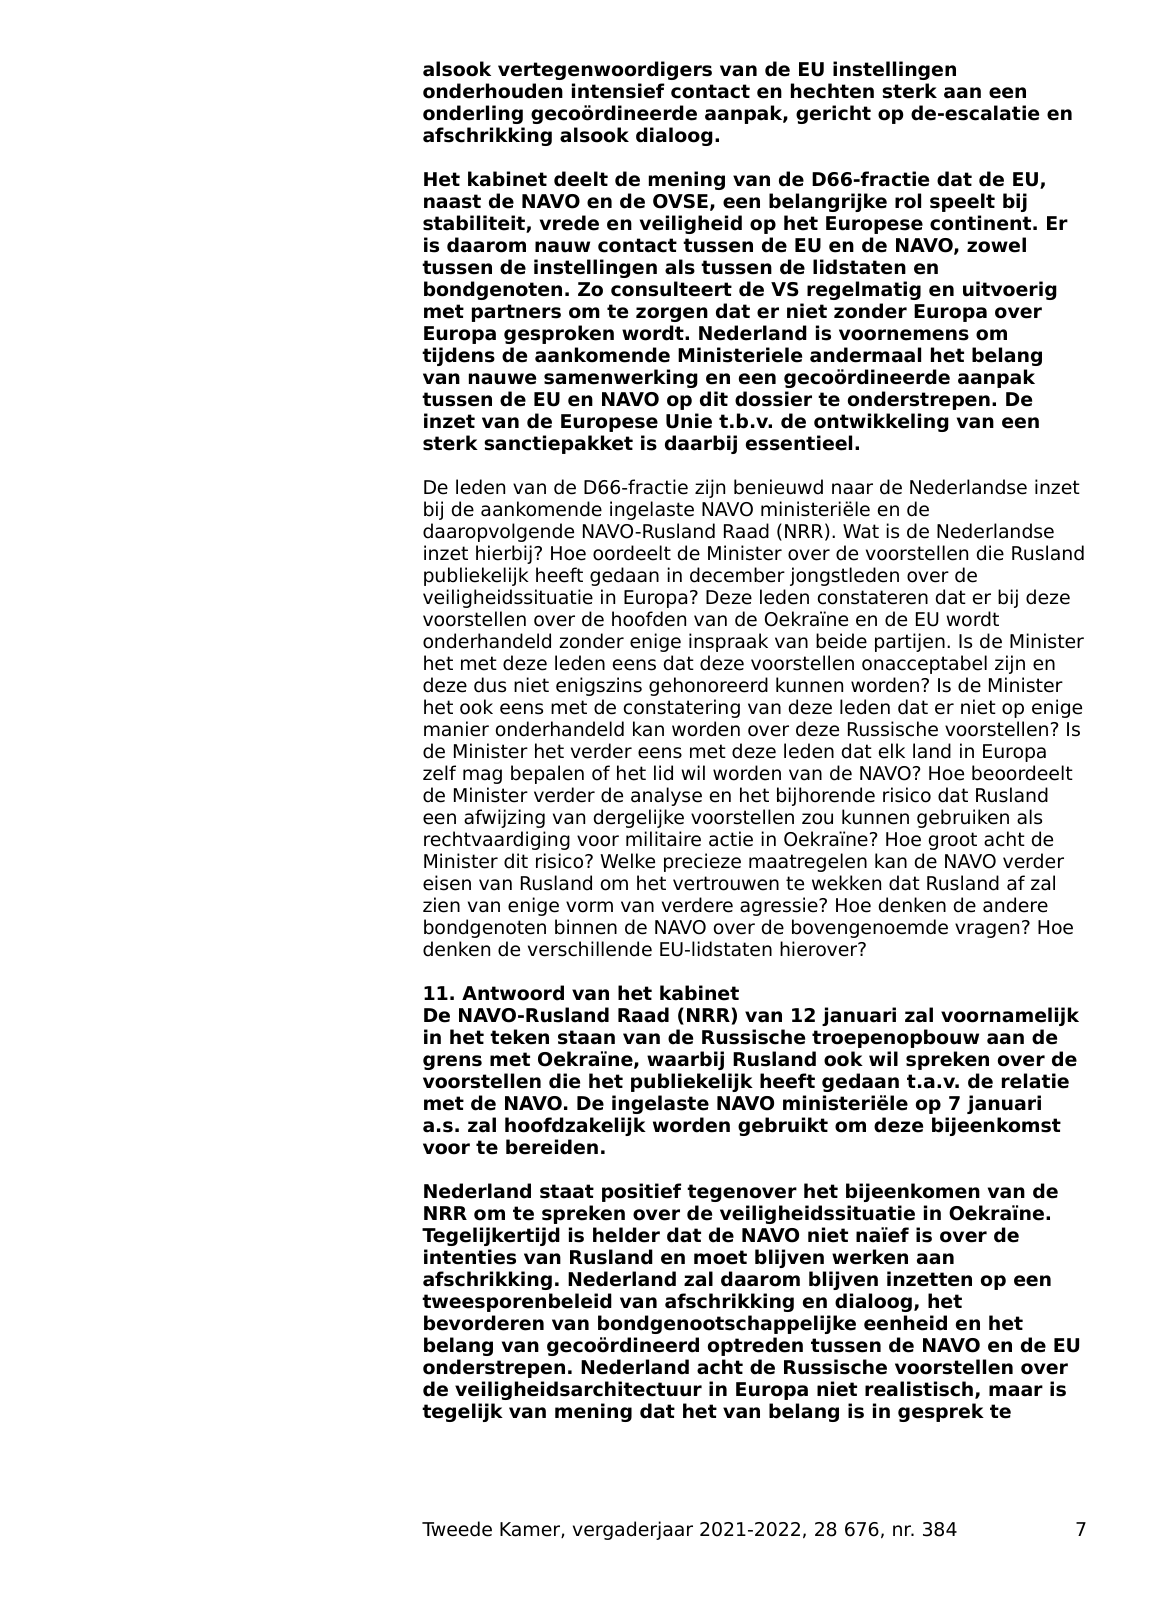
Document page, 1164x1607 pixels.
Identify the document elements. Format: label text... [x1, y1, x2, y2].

text 11. Antwoord van het kabinet [422, 983, 1087, 1005]
text Het kabinet deelt de mening van de D66-fractie dat de EU, naast de NAVO en de OVSE, een belangrijke rol speelt bij stabiliteit, vrede en veiligheid op het Europese continent. Er is daarom nauw contact tussen de EU en de NAVO, zowel tussen de instellingen als tussen de lidstaten en bondgenoten. Zo consulteert de VS regelmatig en uitvoerig met partners om te zorgen dat er niet zonder Europa over Europa gesproken wordt. Nederland is voornemens om tijdens de aankomende Ministeriele andermaal het belang van nauwe samenwerking en een gecoördineerde aanpak tussen de EU en NAVO op dit dossier te onderstrepen. De inzet van de Europese Unie t.b.v. de ontwikkeling van een sterk sanctiepakket is daarbij essentieel. [422, 169, 1087, 455]
text De NAVO-Rusland Raad (NRR) van 12 januari zal voornamelijk in het teken staan van de Russische troepenopbouw aan de grens met Oekraïne, waarbij Rusland ook wil spreken over de voorstellen die het publiekelijk heeft gedaan t.a.v. de relatie met de NAVO. De ingelaste NAVO ministeriële op 7 januari a.s. zal hoofdzakelijk worden gebruikt om deze bijeenkomst voor te bereiden. [422, 1005, 1087, 1159]
text De leden van de D66-fractie zijn benieuwd naar de Nederlandse inzet bij de aankomende ingelaste NAVO ministeriële en de daaropvolgende NAVO-Rusland Raad (NRR). Wat is de Nederlandse inzet hierbij? Hoe oordeelt de Minister over de voorstellen die Rusland publiekelijk heeft gedaan in december jongstleden over de veiligheidssituatie in Europa? Deze leden constateren dat er bij deze voorstellen over de hoofden van de Oekraïne en de EU wordt onderhandeld zonder enige inspraak van beide partijen. Is de Minister het met deze leden eens dat deze voorstellen onacceptabel zijn en deze dus niet enigszins gehonoreerd kunnen worden? Is de Minister het ook eens met de constatering van deze leden dat er niet op enige manier onderhandeld kan worden over deze Russische voorstellen? Is de Minister het verder eens met deze leden dat elk land in Europa zelf mag bepalen of het lid wil worden van de NAVO? Hoe beoordeelt de Minister verder de analyse en het bijhorende risico dat Rusland een afwijzing van dergelijke voorstellen zou kunnen gebruiken als rechtvaardiging voor militaire actie in Oekraïne? Hoe groot acht de Minister dit risico? Welke precieze maatregelen kan de NAVO verder eisen van Rusland om het vertrouwen te wekken dat Rusland af zal zien van enige vorm van verdere agressie? Hoe denken de andere bondgenoten binnen de NAVO over de bovengenoemde vragen? Hoe denken de verschillende EU-lidstaten hierover? [422, 477, 1087, 961]
text Nederland staat positief tegenover het bijeenkomen van de NRR om te spreken over de veiligheidssituatie in Oekraïne. Tegelijkertijd is helder dat de NAVO niet naïef is over de intenties van Rusland en moet blijven werken aan afschrikking. Nederland zal daarom blijven inzetten op een tweesporenbeleid van afschrikking en dialoog, het bevorderen van bondgenootschappelijke eenheid en het belang van gecoördineerd optreden tussen de NAVO en de EU onderstrepen. Nederland acht de Russische voorstellen over de veiligheidsarchitectuur in Europa niet realistisch, maar is tegelijk van mening dat het van belang is in gesprek te [422, 1181, 1087, 1423]
text alsook vertegenwoordigers van de EU instellingen onderhouden intensief contact en hechten sterk aan een onderling gecoördineerde aanpak, gericht op de-escalatie en afschrikking alsook dialoog. [422, 59, 1087, 147]
